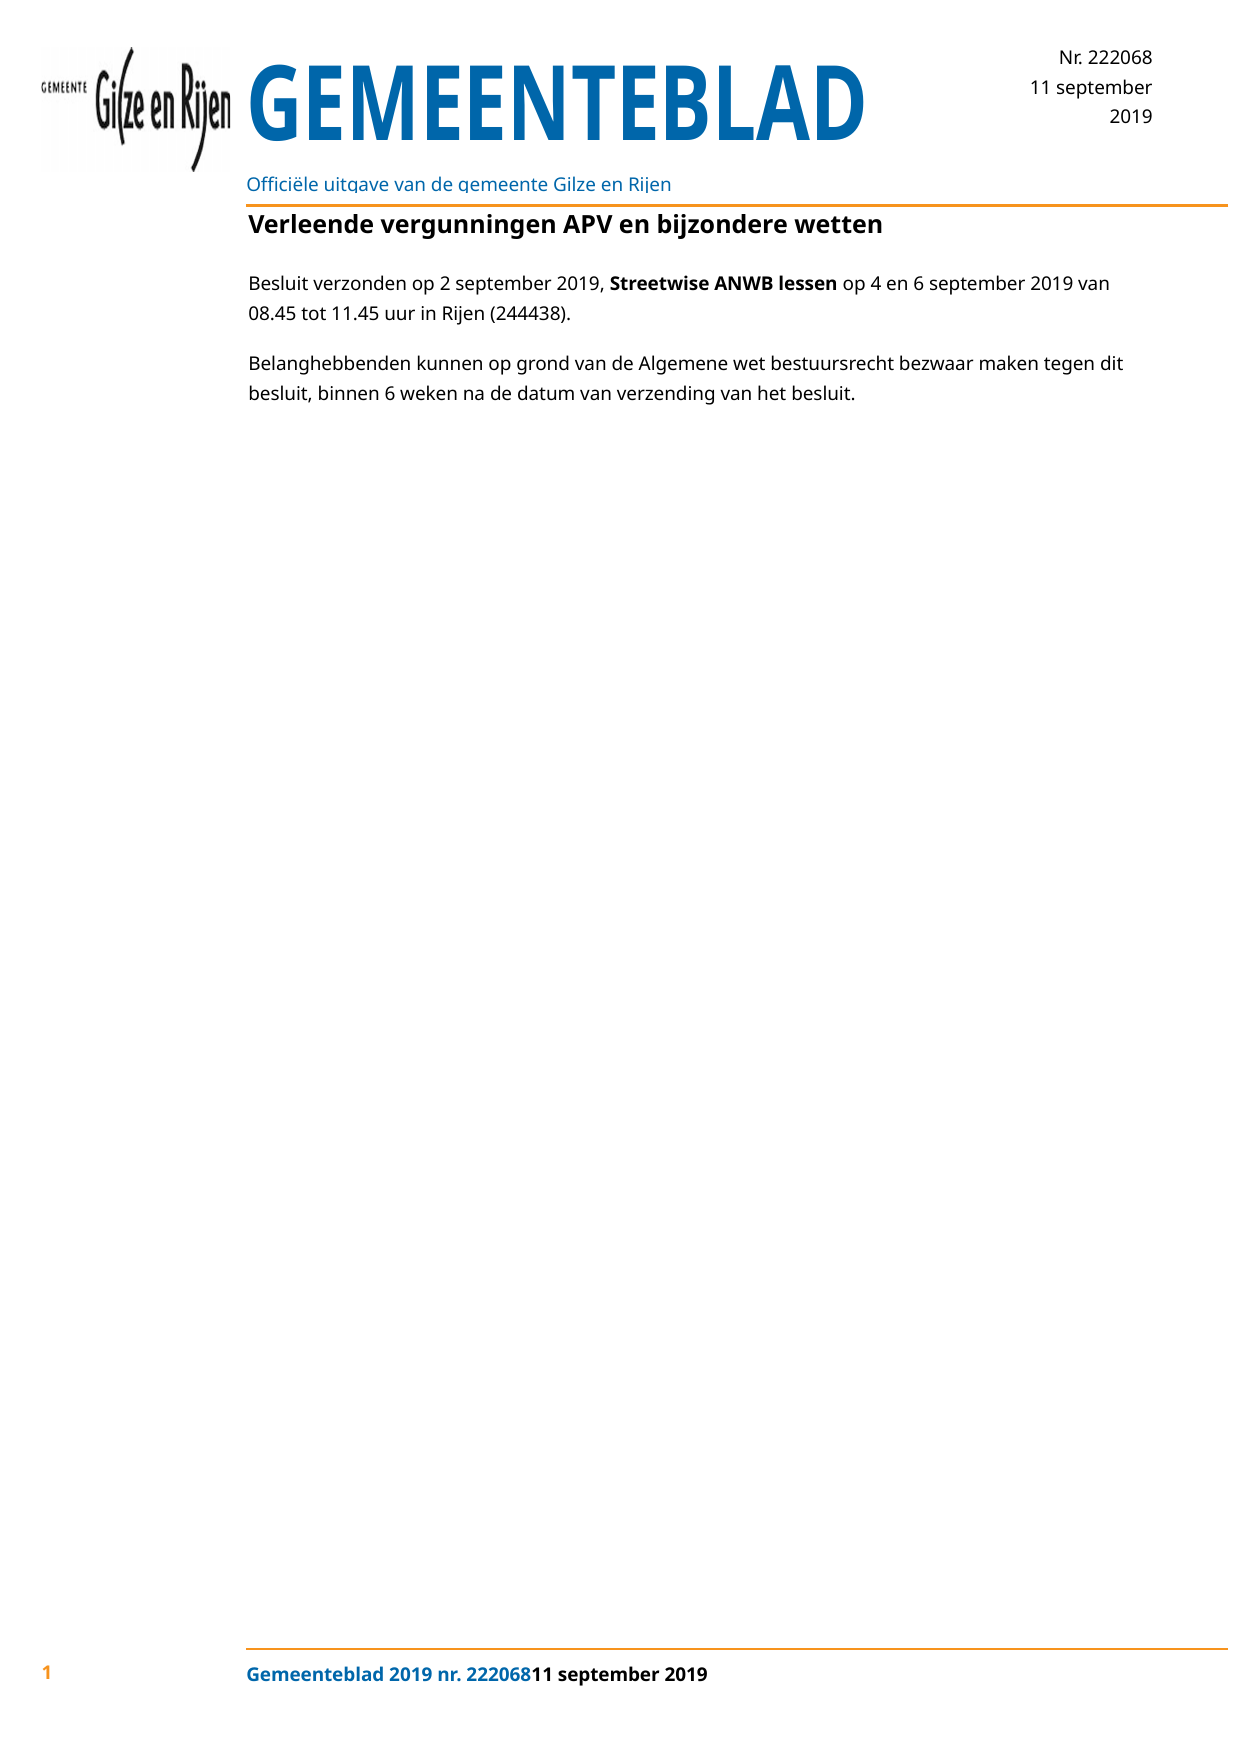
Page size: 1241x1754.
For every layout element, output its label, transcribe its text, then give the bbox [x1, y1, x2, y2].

picture [41, 47, 231, 172]
text Belanghebbenden kunnen op grond van de Algemene wet bestuursrecht bezwaar maken tegen dit besluit, binnen 6 weken na de datum van verzending van het besluit. [248, 350, 1152, 406]
text Verleende vergunningen APV en bijzondere wetten [248, 207, 1152, 241]
text Besluit verzonden op 2 september 2019, Streetwise ANWB lessen op 4 en 6 september 2019 van 08.45 tot 11.45 uur in Rijen (244438). [248, 270, 1152, 326]
